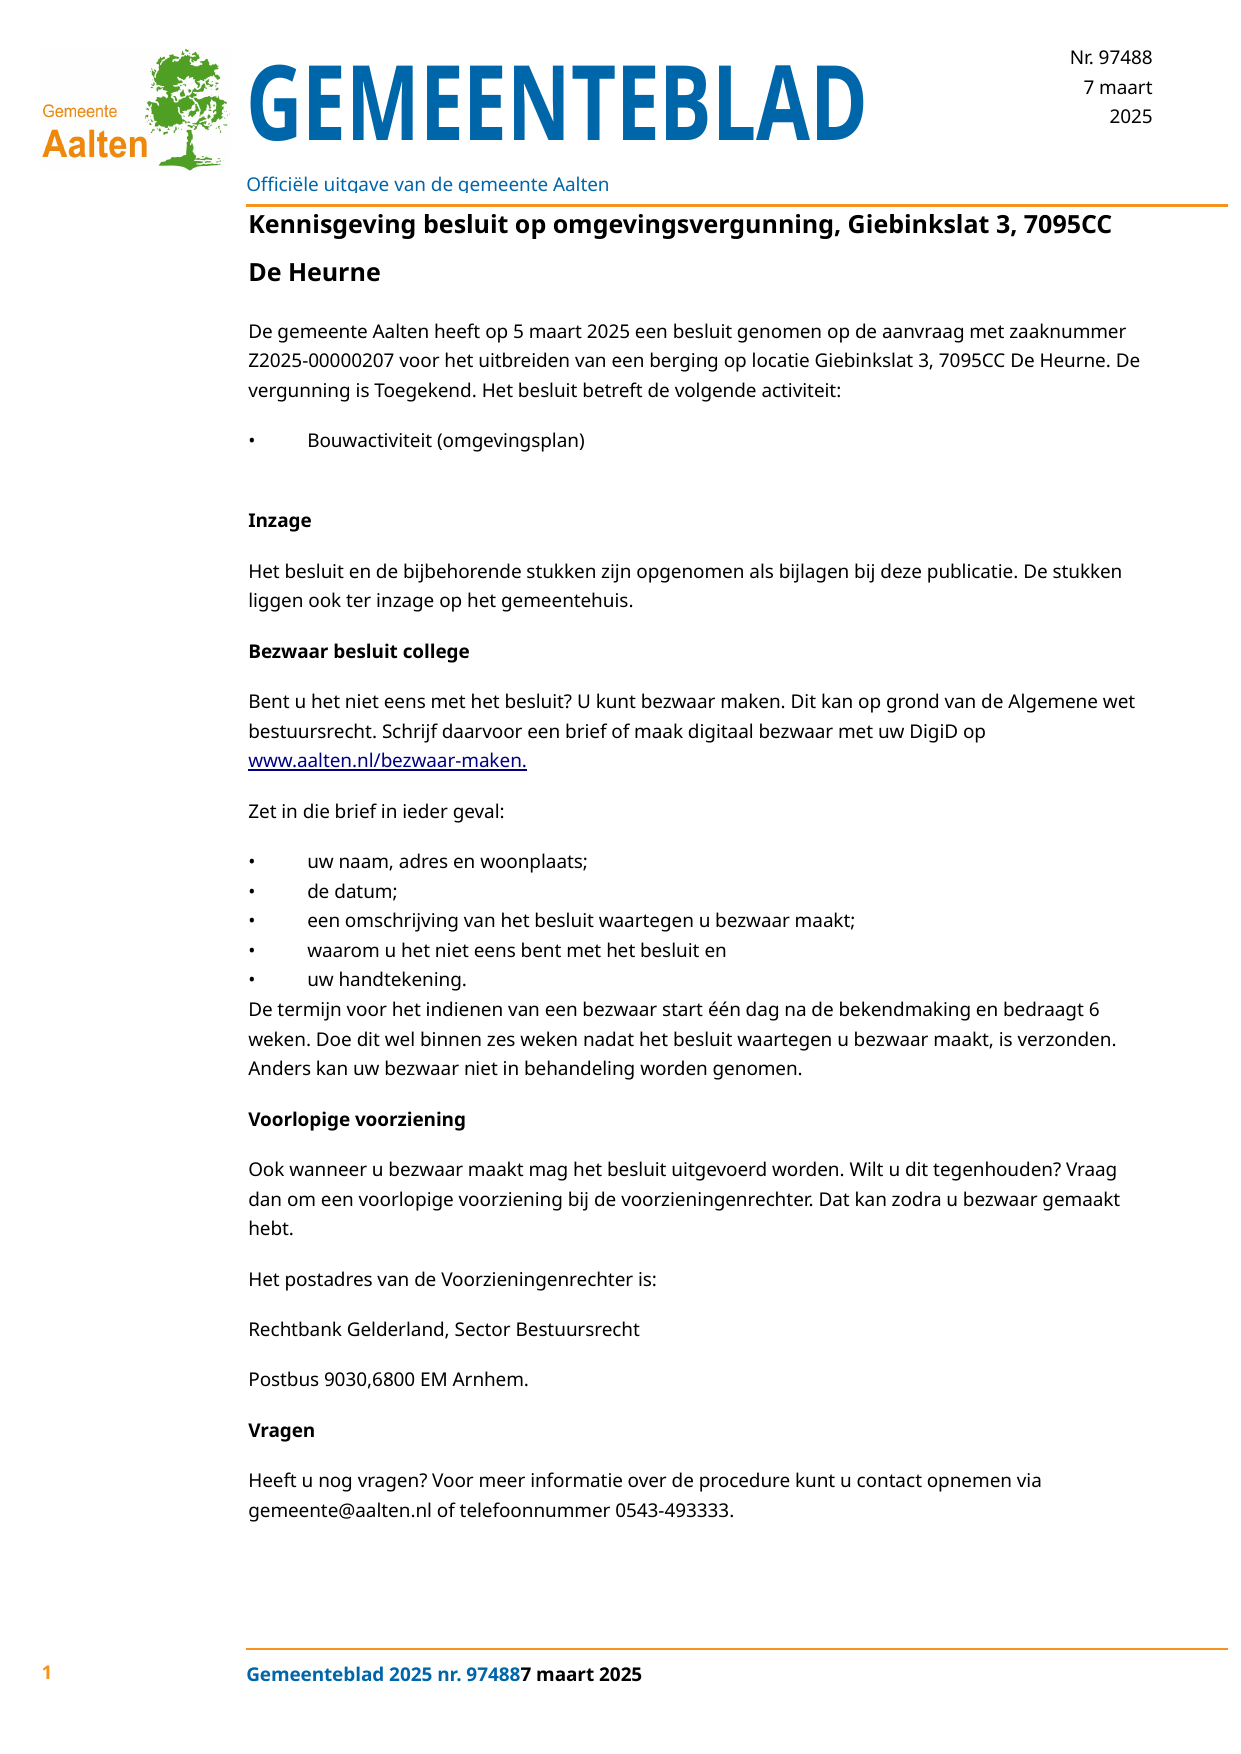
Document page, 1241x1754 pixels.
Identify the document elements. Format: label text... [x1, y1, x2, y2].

text Vragen [248, 1417, 1152, 1443]
text Bent u het niet eens met het besluit? U kunt bezwaar maken. Dit kan op grond van de Algemene wet bestuursrecht. Schrijf daarvoor een brief of maak digitaal bezwaar met uw DigiD op www.aalten.nl/bezwaar-maken. [248, 688, 1152, 773]
list waarom u het niet eens bent met het besluit en [248, 937, 1152, 963]
list uw naam, adres en woonplaats; [248, 848, 1152, 874]
picture [41, 47, 231, 172]
list een omschrijving van het besluit waartegen u bezwaar maakt; [248, 907, 1152, 933]
list de datum; [248, 878, 1152, 904]
text Het besluit en de bijbehorende stukken zijn opgenomen als bijlagen bij deze publicatie. De stukken liggen ook ter inzage op het gemeentehuis. [248, 558, 1152, 613]
list Bouwactiviteit (omgevingsplan) [248, 427, 1152, 453]
text De termijn voor het indienen van een bezwaar start één dag na de bekendmaking en bedraagt 6 weken. Doe dit wel binnen zes weken nadat het besluit waartegen u bezwaar maakt, is verzonden. Anders kan uw bezwaar niet in behandeling worden genomen. [248, 996, 1152, 1081]
text Inzage [248, 507, 1152, 533]
text Het postadres van de Voorzieningenrechter is: [248, 1266, 1152, 1292]
text Kennisgeving besluit op omgevingsvergunning, Giebinkslat 3, 7095CC De Heurne [248, 207, 1152, 288]
text Rechtbank Gelderland, Sector Bestuursrecht [248, 1316, 1152, 1342]
text Bezwaar besluit college [248, 638, 1152, 664]
text De gemeente Aalten heeft op 5 maart 2025 een besluit genomen op de aanvraag met zaaknummer Z2025-00000207 voor het uitbreiden van een berging op locatie Giebinkslat 3, 7095CC De Heurne. De vergunning is Toegekend. Het besluit betreft de volgende activiteit: [248, 318, 1152, 403]
text Zet in die brief in ieder geval: [248, 798, 1152, 824]
text Voorlopige voorziening [248, 1106, 1152, 1132]
text Heeft u nog vragen? Voor meer informatie over de procedure kunt u contact opnemen via gemeente@aalten.nl of telefoonnummer 0543-493333. [248, 1467, 1152, 1523]
text Ook wanneer u bezwaar maakt mag het besluit uitgevoerd worden. Wilt u dit tegenhouden? Vraag dan om een voorlopige voorziening bij de voorzieningenrechter. Dat kan zodra u bezwaar gemaakt hebt. [248, 1156, 1152, 1241]
text Postbus 9030,6800 EM Arnhem. [248, 1367, 1152, 1392]
list uw handtekening. [248, 967, 1152, 992]
